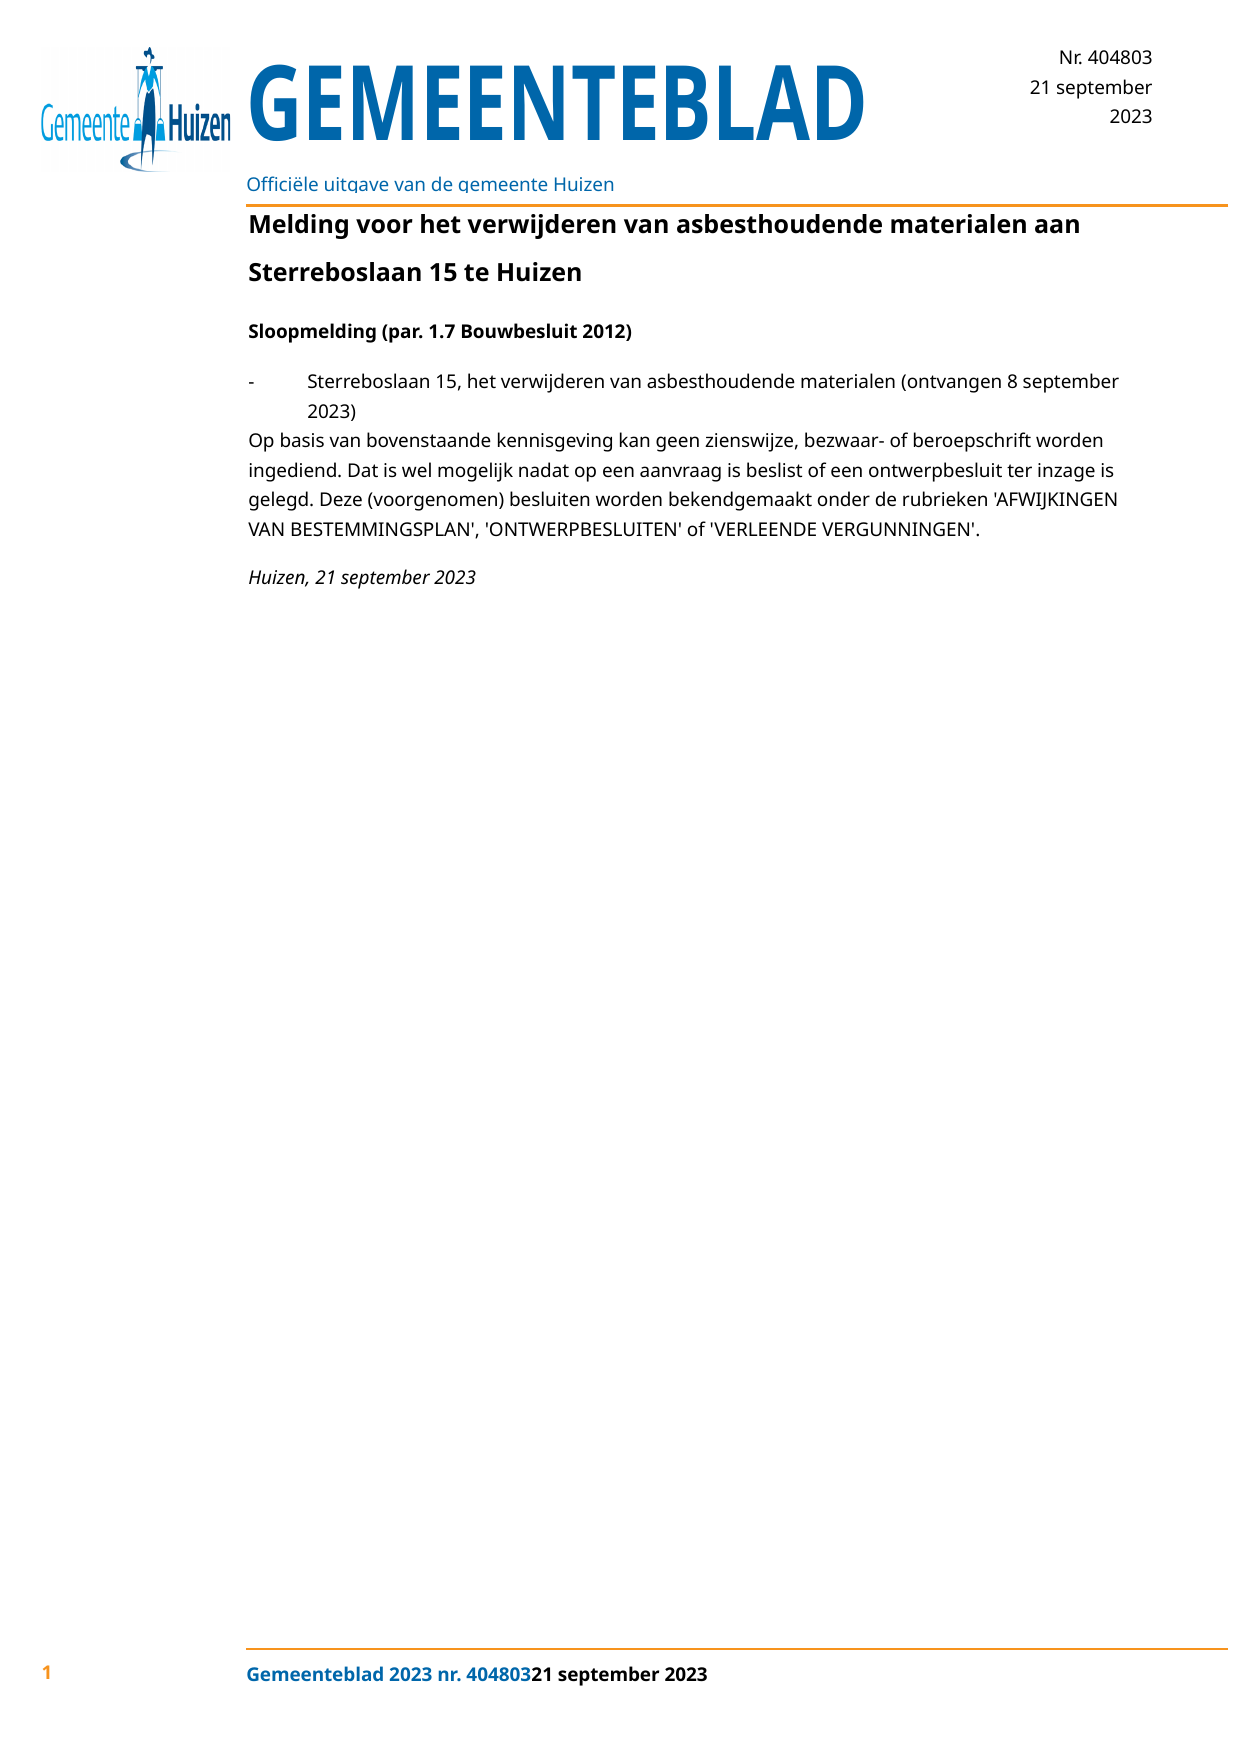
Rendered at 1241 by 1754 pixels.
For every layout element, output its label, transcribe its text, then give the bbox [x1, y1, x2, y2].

text Sloopmelding (par. 1.7 Bouwbesluit 2012) [248, 318, 1152, 344]
list Sterreboslaan 15, het verwijderen van asbesthoudende materialen (ontvangen 8 september 2023) [248, 368, 1152, 424]
text Melding voor het verwijderen van asbesthoudende materialen aan Sterreboslaan 15 te Huizen [248, 207, 1152, 288]
text Op basis van bovenstaande kennisgeving kan geen zienswijze, bezwaar- of beroepschrift worden ingediend. Dat is wel mogelijk nadat op een aanvraag is beslist of een ontwerpbesluit ter inzage is gelegd. Deze (voorgenomen) besluiten worden bekendgemaakt onder de rubrieken 'AFWIJKINGEN VAN BESTEMMINGSPLAN', 'ONTWERPBESLUITEN' of 'VERLEENDE VERGUNNINGEN'. [248, 427, 1152, 542]
picture [41, 47, 231, 172]
text Huizen, 21 september 2023 [248, 564, 1152, 590]
